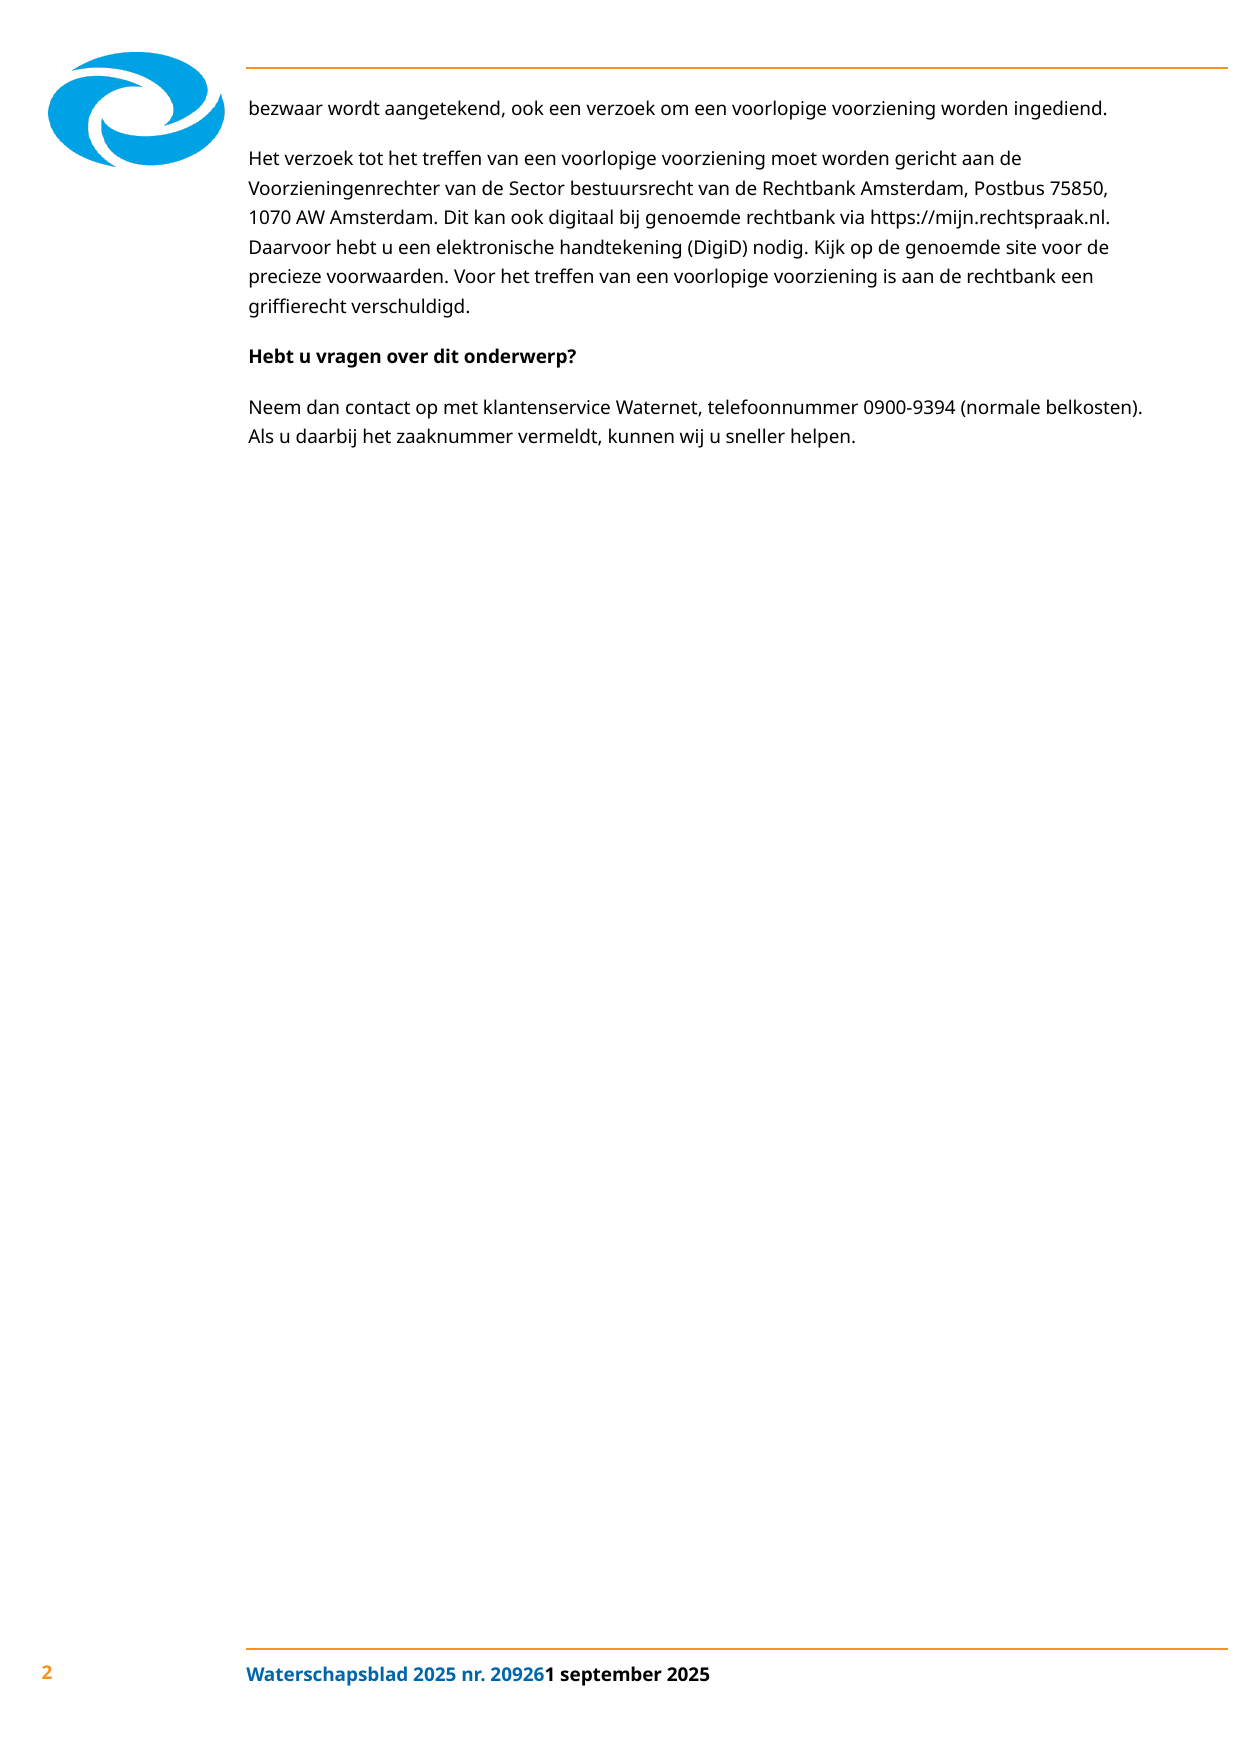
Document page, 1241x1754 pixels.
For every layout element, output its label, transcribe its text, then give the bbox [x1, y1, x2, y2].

picture [41, 47, 231, 172]
text Neem dan contact op met klantenservice Waternet, telefoonnummer 0900-9394 (normale belkosten). Als u daarbij het zaaknummer vermeldt, kunnen wij u sneller helpen. [248, 394, 1152, 449]
text Hebt u vragen over dit onderwerp? [248, 343, 1152, 369]
text Het verzoek tot het treffen van een voorlopige voorziening moet worden gericht aan de Voorzieningenrechter van de Sector bestuursrecht van de Rechtbank Amsterdam, Postbus 75850, 1070 AW Amsterdam. Dit kan ook digitaal bij genoemde rechtbank via https://mijn.rechtspraak.nl. Daarvoor hebt u een elektronische handtekening (DigiD) nodig. Kijk op de genoemde site voor de precieze voorwaarden. Voor het treffen van een voorlopige voorziening is aan de rechtbank een griffierecht verschuldigd. [248, 145, 1152, 319]
text bezwaar wordt aangetekend, ook een verzoek om een voorlopige voorziening worden ingediend. [248, 95, 1152, 121]
